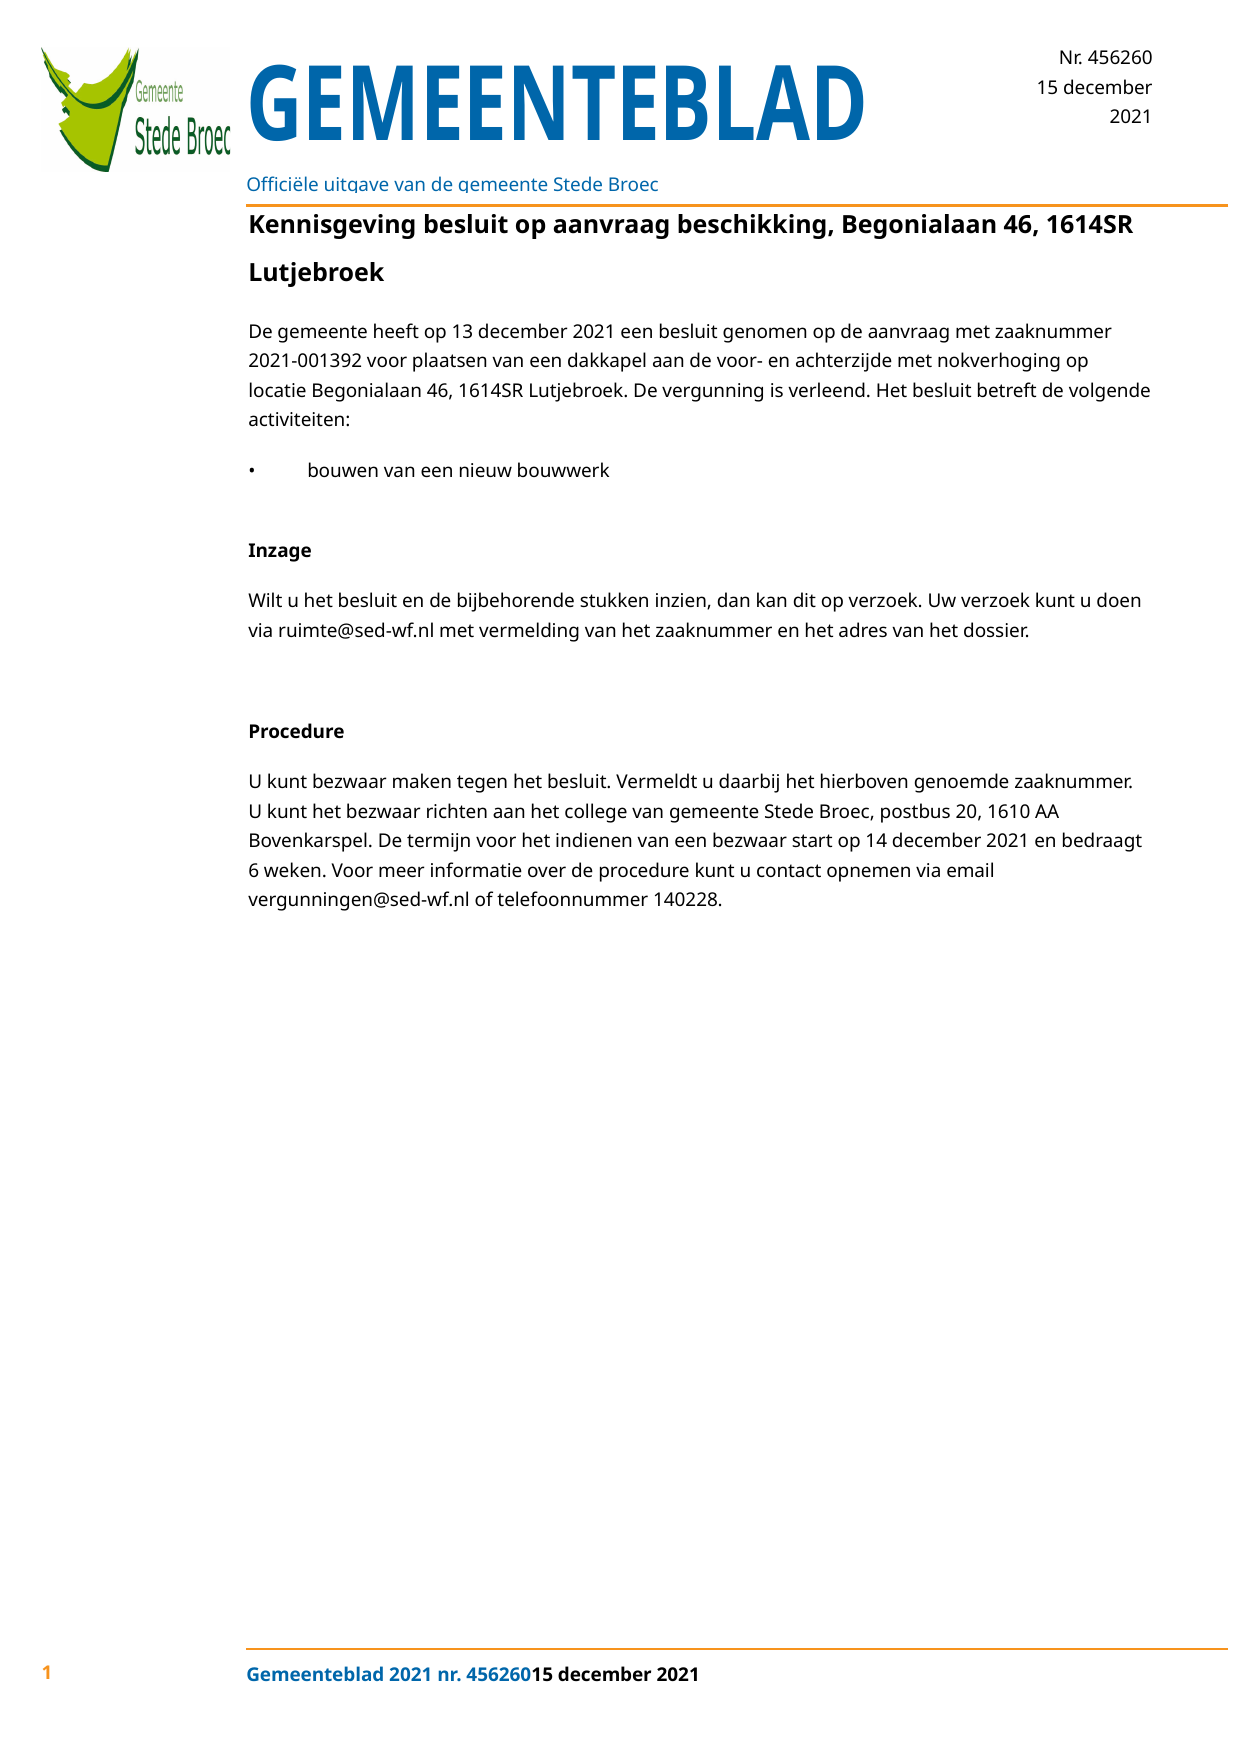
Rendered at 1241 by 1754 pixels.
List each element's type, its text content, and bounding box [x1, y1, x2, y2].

text De gemeente heeft op 13 december 2021 een besluit genomen op de aanvraag met zaaknummer 2021-001392 voor plaatsen van een dakkapel aan de voor- en achterzijde met nokverhoging op locatie Begonialaan 46, 1614SR Lutjebroek. De vergunning is verleend. Het besluit betreft de volgende activiteiten: [248, 318, 1152, 432]
picture [41, 47, 231, 172]
text U kunt bezwaar maken tegen het besluit. Vermeldt u daarbij het hierboven genoemde zaaknummer. U kunt het bezwaar richten aan het college van gemeente Stede Broec, postbus 20, 1610 AA Bovenkarspel. De termijn voor het indienen van een bezwaar start op 14 december 2021 en bedraagt 6 weken. Voor meer informatie over de procedure kunt u contact opnemen via email vergunningen@sed-wf.nl of telefoonnummer 140228. [248, 768, 1152, 912]
text Kennisgeving besluit op aanvraag beschikking, Begonialaan 46, 1614SR Lutjebroek [248, 207, 1152, 288]
text Wilt u het besluit en de bijbehorende stukken inzien, dan kan dit op verzoek. Uw verzoek kunt u doen via ruimte@sed-wf.nl met vermelding van het zaaknummer en het adres van het dossier. [248, 587, 1152, 643]
text Inzage [248, 537, 1152, 563]
list bouwen van een nieuw bouwwerk [248, 457, 1152, 483]
text Procedure [248, 718, 1152, 744]
